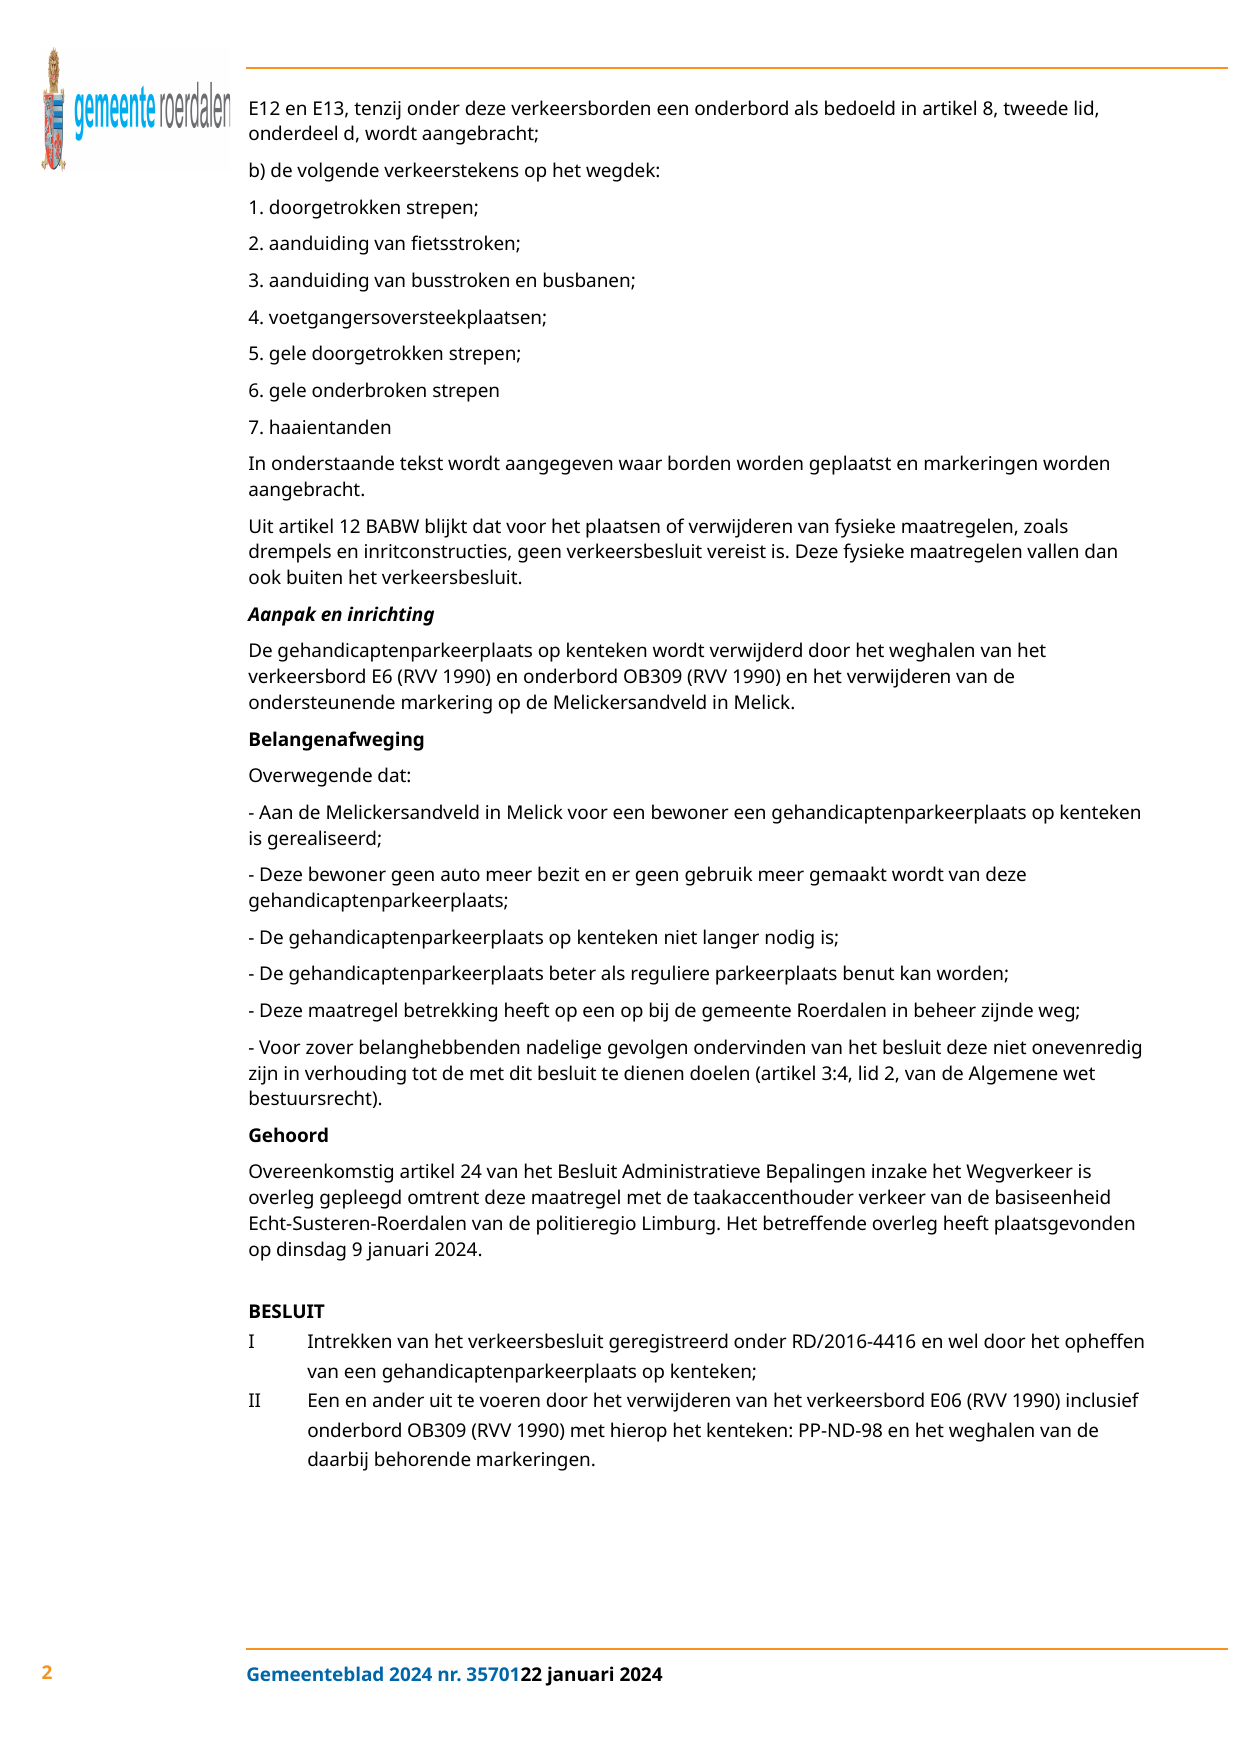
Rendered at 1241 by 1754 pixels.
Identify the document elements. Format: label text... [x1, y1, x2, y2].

text E12 en E13, tenzij onder deze verkeersborden een onderbord als bedoeld in artikel 8, tweede lid, onderdeel d, wordt aangebracht; [248, 95, 1152, 146]
text - Voor zover belanghebbenden nadelige gevolgen ondervinden van het besluit deze niet onevenredig zijn in verhouding tot de met dit besluit te dienen doelen (artikel 3:4, lid 2, van de Algemene wet bestuursrecht). [248, 1034, 1152, 1111]
text BESLUIT [248, 1299, 1152, 1324]
text 6. gele onderbroken strepen [248, 377, 1152, 403]
text 7. haaientanden [248, 414, 1152, 439]
text Belangenafweging [248, 726, 1152, 752]
text 5. gele doorgetrokken strepen; [248, 341, 1152, 366]
text Aanpak en inrichting [248, 601, 1152, 627]
text 1. doorgetrokken strepen; [248, 194, 1152, 219]
text - Aan de Melickersandveld in Melick voor een bewoner een gehandicaptenparkeerplaats op kenteken is gerealiseerd; [248, 799, 1152, 851]
text - Deze bewoner geen auto meer bezit en er geen gebruik meer gemaakt wordt van deze gehandicaptenparkeerplaats; [248, 862, 1152, 913]
text - Deze maatregel betrekking heeft op een op bij de gemeente Roerdalen in beheer zijnde weg; [248, 997, 1152, 1023]
text - De gehandicaptenparkeerplaats op kenteken niet langer nodig is; [248, 924, 1152, 950]
text In onderstaande tekst wordt aangegeven waar borden worden geplaatst en markeringen worden aangebracht. [248, 451, 1152, 502]
text Uit artikel 12 BABW blijkt dat voor het plaatsen of verwijderen van fysieke maatregelen, zoals drempels en inritconstructies, geen verkeersbesluit vereist is. Deze fysieke maatregelen vallen dan ook buiten het verkeersbesluit. [248, 513, 1152, 590]
text - De gehandicaptenparkeerplaats beter als reguliere parkeerplaats benut kan worden; [248, 961, 1152, 986]
picture [41, 47, 231, 172]
list Een en ander uit te voeren door het verwijderen van het verkeersbord E06 (RVV 1990) inclusief onderbord OB309 (RVV 1990) met hierop het kenteken: PP-ND-98 en het weghalen van de daarbij behorende markeringen. [248, 1387, 1152, 1472]
text 4. voetgangersoversteekplaatsen; [248, 304, 1152, 329]
text Overwegende dat: [248, 762, 1152, 788]
text De gehandicaptenparkeerplaats op kenteken wordt verwijderd door het weghalen van het verkeersbord E6 (RVV 1990) en onderbord OB309 (RVV 1990) en het verwijderen van de ondersteunende markering op de Melickersandveld in Melick. [248, 638, 1152, 715]
text b) de volgende verkeerstekens op het wegdek: [248, 157, 1152, 183]
list Intrekken van het verkeersbesluit geregistreerd onder RD/2016-4416 en wel door het opheffen van een gehandicaptenparkeerplaats op kenteken; [248, 1328, 1152, 1383]
text 2. aanduiding van fietsstroken; [248, 231, 1152, 256]
text Gehoord [248, 1122, 1152, 1148]
text 3. aanduiding van busstroken en busbanen; [248, 267, 1152, 293]
text Overeenkomstig artikel 24 van het Besluit Administratieve Bepalingen inzake het Wegverkeer is overleg gepleegd omtrent deze maatregel met de taakaccenthouder verkeer van de basiseenheid Echt-Susteren-Roerdalen van de politieregio Limburg. Het betreffende overleg heeft plaatsgevonden op dinsdag 9 januari 2024. [248, 1159, 1152, 1262]
